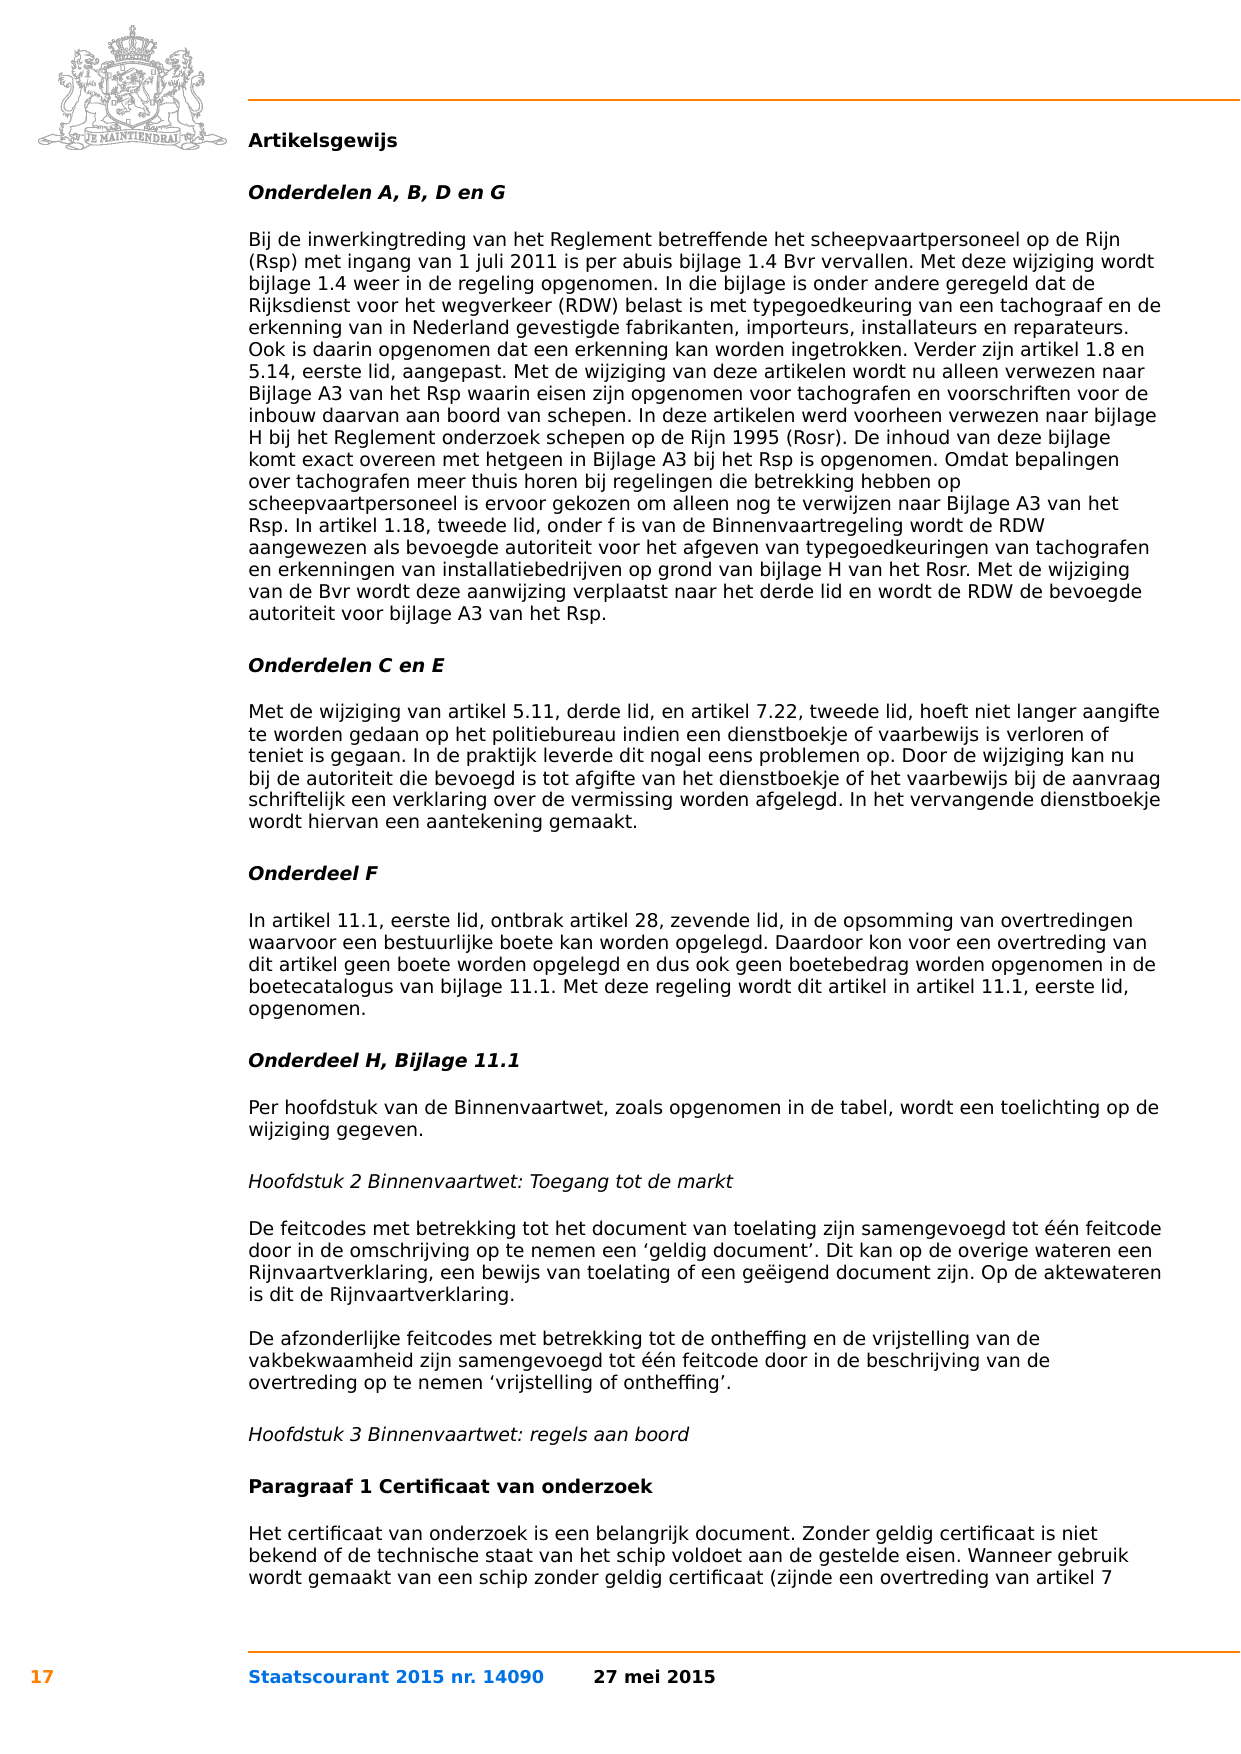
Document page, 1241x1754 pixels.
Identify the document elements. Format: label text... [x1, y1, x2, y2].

subtitle Onderdeel F [248, 863, 1163, 885]
subtitle Hoofdstuk 3 Binnenvaartwet: regels aan boord [248, 1424, 1163, 1446]
subtitle Onderdelen A, B, D en G [248, 182, 1163, 204]
text De afzonderlijke feitcodes met betrekking tot de ontheffing en de vrijstelling van de vakbekwaamheid zijn samengevoegd tot één feitcode door in de beschrijving van de overtreding op te nemen ‘vrijstelling of ontheffing’. [248, 1328, 1163, 1394]
text Het certificaat van onderzoek is een belangrijk document. Zonder geldig certificaat is niet bekend of de technische staat van het schip voldoet aan de gestelde eisen. Wanneer gebruik wordt gemaakt van een schip zonder geldig certificaat (zijnde een overtreding van artikel 7 [248, 1523, 1163, 1589]
text In artikel 11.1, eerste lid, ontbrak artikel 28, zevende lid, in de opsomming van overtredingen waarvoor een bestuurlijke boete kan worden opgelegd. Daardoor kon voor een overtreding van dit artikel geen boete worden opgelegd en dus ook geen boetebedrag worden opgenomen in de boetecatalogus van bijlage 11.1. Met deze regeling wordt dit artikel in artikel 11.1, eerste lid, opgenomen. [248, 910, 1163, 1020]
subtitle Paragraaf 1 Certificaat van onderzoek [248, 1476, 1163, 1498]
text Per hoofdstuk van de Binnenvaartwet, zoals opgenomen in de tabel, wordt een toelichting op de wijziging gegeven. [248, 1097, 1163, 1141]
text Met de wijziging van artikel 5.11, derde lid, en artikel 7.22, tweede lid, hoeft niet langer aangifte te worden gedaan op het politiebureau indien een dienstboekje of vaarbewijs is verloren of teniet is gegaan. In de praktijk leverde dit nogal eens problemen op. Door de wijziging kan nu bij de autoriteit die bevoegd is tot afgifte van het dienstboekje of het vaarbewijs bij de aanvraag schriftelijk een verklaring over de vermissing worden afgelegd. In het vervangende dienstboekje wordt hiervan een aantekening gemaakt. [248, 701, 1163, 833]
picture [38, 25, 227, 150]
subtitle Onderdelen C en E [248, 654, 1163, 676]
subtitle Hoofdstuk 2 Binnenvaartwet: Toegang tot de markt [248, 1171, 1163, 1193]
text De feitcodes met betrekking tot het document van toelating zijn samengevoegd tot één feitcode door in de omschrijving op te nemen een ‘geldig document’. Dit kan op de overige wateren een Rijnvaartverklaring, een bewijs van toelating of een geëigend document zijn. Op de aktewateren is dit de Rijnvaartverklaring. [248, 1218, 1163, 1306]
subtitle Artikelsgewijs [248, 130, 1163, 152]
text Bij de inwerkingtreding van het Reglement betreffende het scheepvaartpersoneel op de Rijn (Rsp) met ingang van 1 juli 2011 is per abuis bijlage 1.4 Bvr vervallen. Met deze wijziging wordt bijlage 1.4 weer in de regeling opgenomen. In die bijlage is onder andere geregeld dat de Rijksdienst voor het wegverkeer (RDW) belast is met typegoedkeuring van een tachograaf en de erkenning van in Nederland gevestigde fabrikanten, importeurs, installateurs en reparateurs. Ook is daarin opgenomen dat een erkenning kan worden ingetrokken. Verder zijn artikel 1.8 en 5.14, eerste lid, aangepast. Met de wijziging van deze artikelen wordt nu alleen verwezen naar Bijlage A3 van het Rsp waarin eisen zijn opgenomen voor tachografen en voorschriften voor de inbouw daarvan aan boord van schepen. In deze artikelen werd voorheen verwezen naar bijlage H bij het Reglement onderzoek schepen op de Rijn 1995 (Rosr). De inhoud van deze bijlage komt exact overeen met hetgeen in Bijlage A3 bij het Rsp is opgenomen. Omdat bepalingen over tachografen meer thuis horen bij regelingen die betrekking hebben op scheepvaartpersoneel is ervoor gekozen om alleen nog te verwijzen naar Bijlage A3 van het Rsp. In artikel 1.18, tweede lid, onder f is van de Binnenvaartregeling wordt de RDW aangewezen als bevoegde autoriteit voor het afgeven van typegoedkeuringen van tachografen en erkenningen van installatiebedrijven op grond van bijlage H van het Rosr. Met de wijziging van de Bvr wordt deze aanwijzing verplaatst naar het derde lid en wordt de RDW de bevoegde autoriteit voor bijlage A3 van het Rsp. [248, 229, 1163, 624]
subtitle Onderdeel H, Bijlage 11.1 [248, 1050, 1163, 1072]
